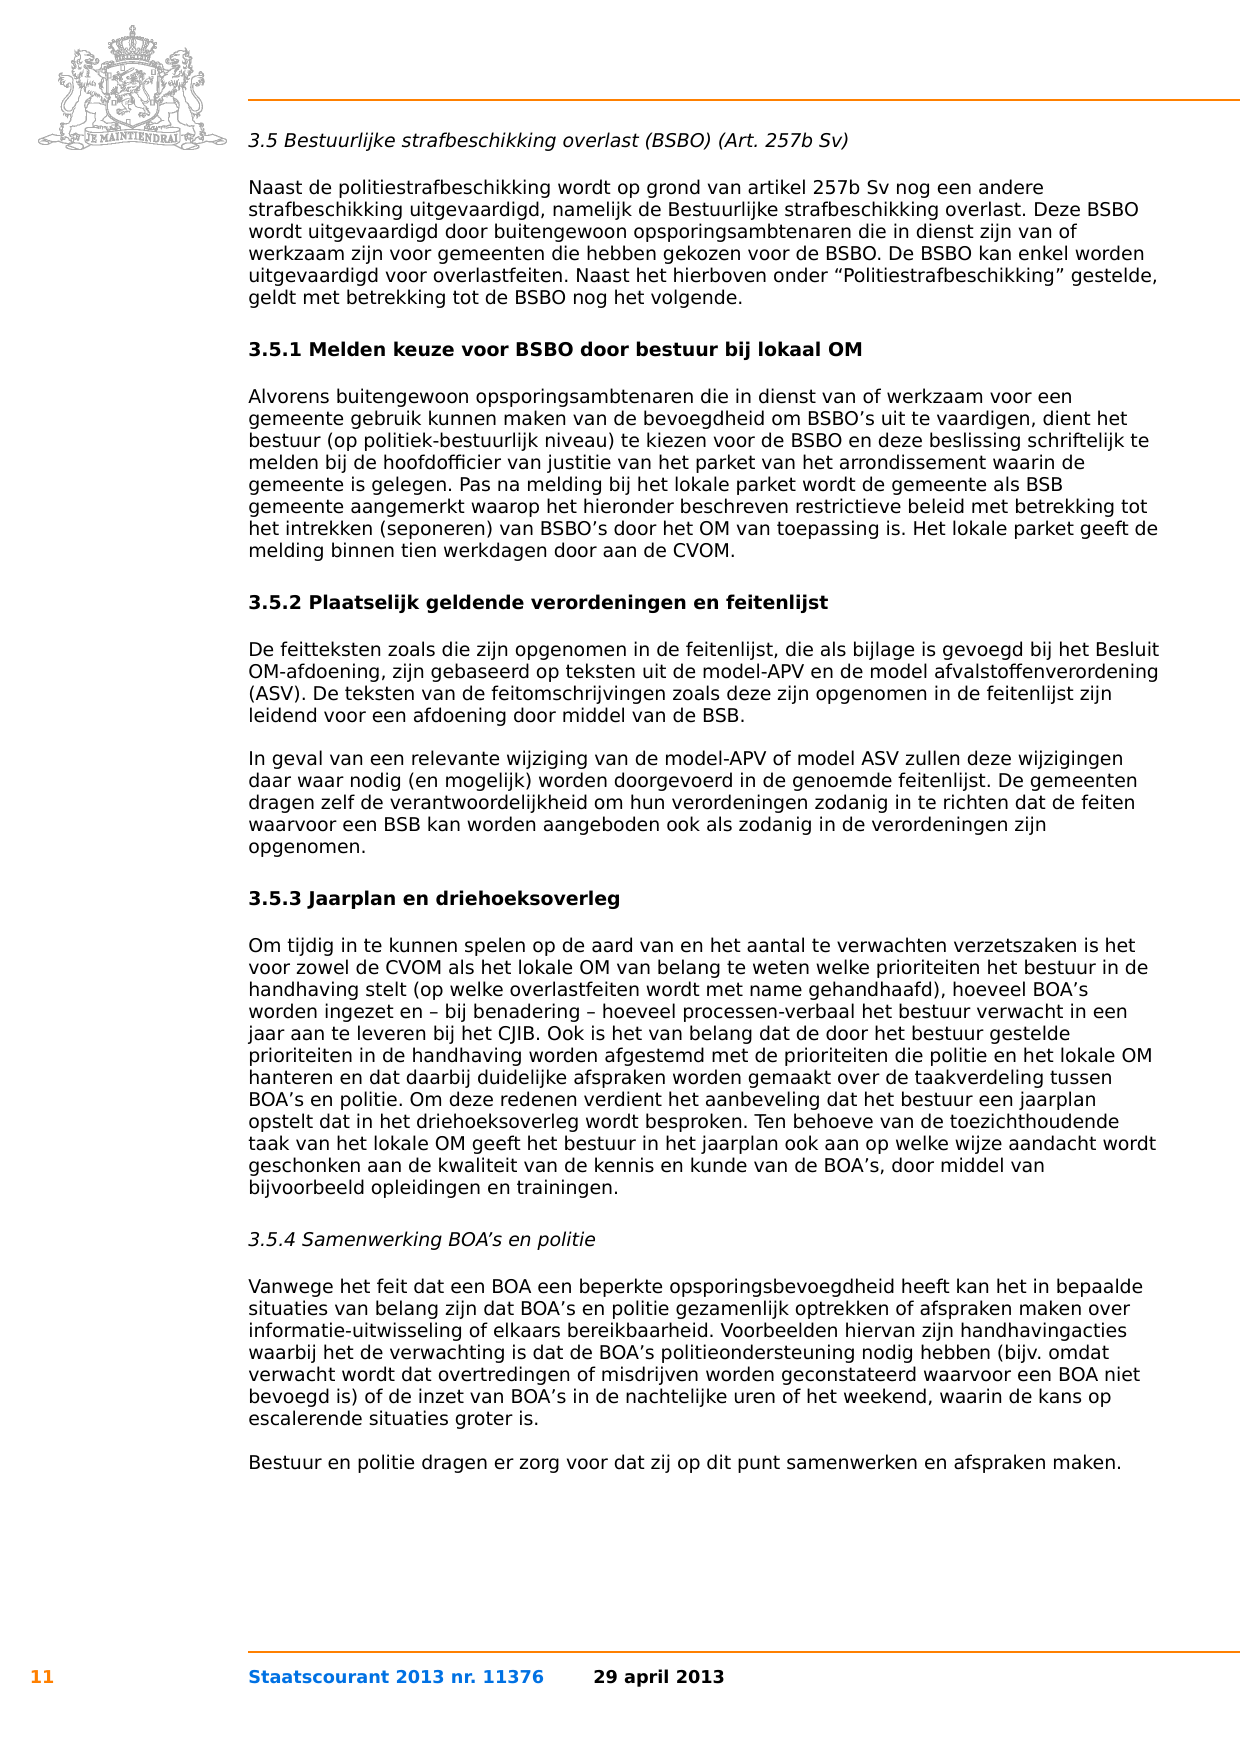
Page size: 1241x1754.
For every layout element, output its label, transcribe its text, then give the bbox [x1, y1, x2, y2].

subtitle 3.5.2 Plaatselijk geldende verordeningen en feitenlijst [248, 592, 1163, 613]
picture [38, 25, 227, 150]
text Alvorens buitengewoon opsporingsambtenaren die in dienst van of werkzaam voor een gemeente gebruik kunnen maken van de bevoegdheid om BSBO’s uit te vaardigen, dient het bestuur (op politiek-bestuurlijk niveau) te kiezen voor de BSBO en deze beslissing schriftelijk te melden bij de hoofdofficier van justitie van het parket van het arrondissement waarin de gemeente is gelegen. Pas na melding bij het lokale parket wordt de gemeente als BSB gemeente aangemerkt waarop het hieronder beschreven restrictieve beleid met betrekking tot het intrekken (seponeren) van BSBO’s door het OM van toepassing is. Het lokale parket geeft de melding binnen tien werkdagen door aan de CVOM. [248, 386, 1163, 562]
text Vanwege het feit dat een BOA een beperkte opsporingsbevoegdheid heeft kan het in bepaalde situaties van belang zijn dat BOA’s en politie gezamenlijk optrekken of afspraken maken over informatie-uitwisseling of elkaars bereikbaarheid. Voorbeelden hiervan zijn handhavingacties waarbij het de verwachting is dat de BOA’s politieondersteuning nodig hebben (bijv. omdat verwacht wordt dat overtredingen of misdrijven worden geconstateerd waarvoor een BOA niet bevoegd is) of de inzet van BOA’s in de nachtelijke uren of het weekend, waarin de kans op escalerende situaties groter is. [248, 1276, 1163, 1430]
subtitle 3.5 Bestuurlijke strafbeschikking overlast (BSBO) (Art. 257b Sv) [248, 130, 1163, 152]
text Naast de politiestrafbeschikking wordt op grond van artikel 257b Sv nog een andere strafbeschikking uitgevaardigd, namelijk de Bestuurlijke strafbeschikking overlast. Deze BSBO wordt uitgevaardigd door buitengewoon opsporingsambtenaren die in dienst zijn van of werkzaam zijn voor gemeenten die hebben gekozen voor de BSBO. De BSBO kan enkel worden uitgevaardigd voor overlastfeiten. Naast het hierboven onder “Politiestrafbeschikking” gestelde, geldt met betrekking tot de BSBO nog het volgende. [248, 177, 1163, 309]
text De feitteksten zoals die zijn opgenomen in de feitenlijst, die als bijlage is gevoegd bij het Besluit OM-afdoening, zijn gebaseerd op teksten uit de model-APV en de model afvalstoffenverordening (ASV). De teksten van de feitomschrijvingen zoals deze zijn opgenomen in de feitenlijst zijn leidend voor een afdoening door middel van de BSB. [248, 638, 1163, 726]
text Bestuur en politie dragen er zorg voor dat zij op dit punt samenwerken en afspraken maken. [248, 1452, 1163, 1474]
text Om tijdig in te kunnen spelen op de aard van en het aantal te verwachten verzetszaken is het voor zowel de CVOM als het lokale OM van belang te weten welke prioriteiten het bestuur in de handhaving stelt (op welke overlastfeiten wordt met name gehandhaafd), hoeveel BOA’s worden ingezet en – bij benadering – hoeveel processen-verbaal het bestuur verwacht in een jaar aan te leveren bij het CJIB. Ook is het van belang dat de door het bestuur gestelde prioriteiten in de handhaving worden afgestemd met de prioriteiten die politie en het lokale OM hanteren en dat daarbij duidelijke afspraken worden gemaakt over de taakverdeling tussen BOA’s en politie. Om deze redenen verdient het aanbeveling dat het bestuur een jaarplan opstelt dat in het driehoeksoverleg wordt besproken. Ten behoeve van de toezichthoudende taak van het lokale OM geeft het bestuur in het jaarplan ook aan op welke wijze aandacht wordt geschonken aan de kwaliteit van de kennis en kunde van de BOA’s, door middel van bijvoorbeeld opleidingen en trainingen. [248, 935, 1163, 1199]
subtitle 3.5.3 Jaarplan en driehoeksoverleg [248, 888, 1163, 910]
subtitle 3.5.4 Samenwerking BOA’s en politie [248, 1229, 1163, 1251]
text In geval van een relevante wijziging van de model-APV of model ASV zullen deze wijzigingen daar waar nodig (en mogelijk) worden doorgevoerd in de genoemde feitenlijst. De gemeenten dragen zelf de verantwoordelijkheid om hun verordeningen zodanig in te richten dat de feiten waarvoor een BSB kan worden aangeboden ook als zodanig in de verordeningen zijn opgenomen. [248, 748, 1163, 858]
subtitle 3.5.1 Melden keuze voor BSBO door bestuur bij lokaal OM [248, 339, 1163, 361]
